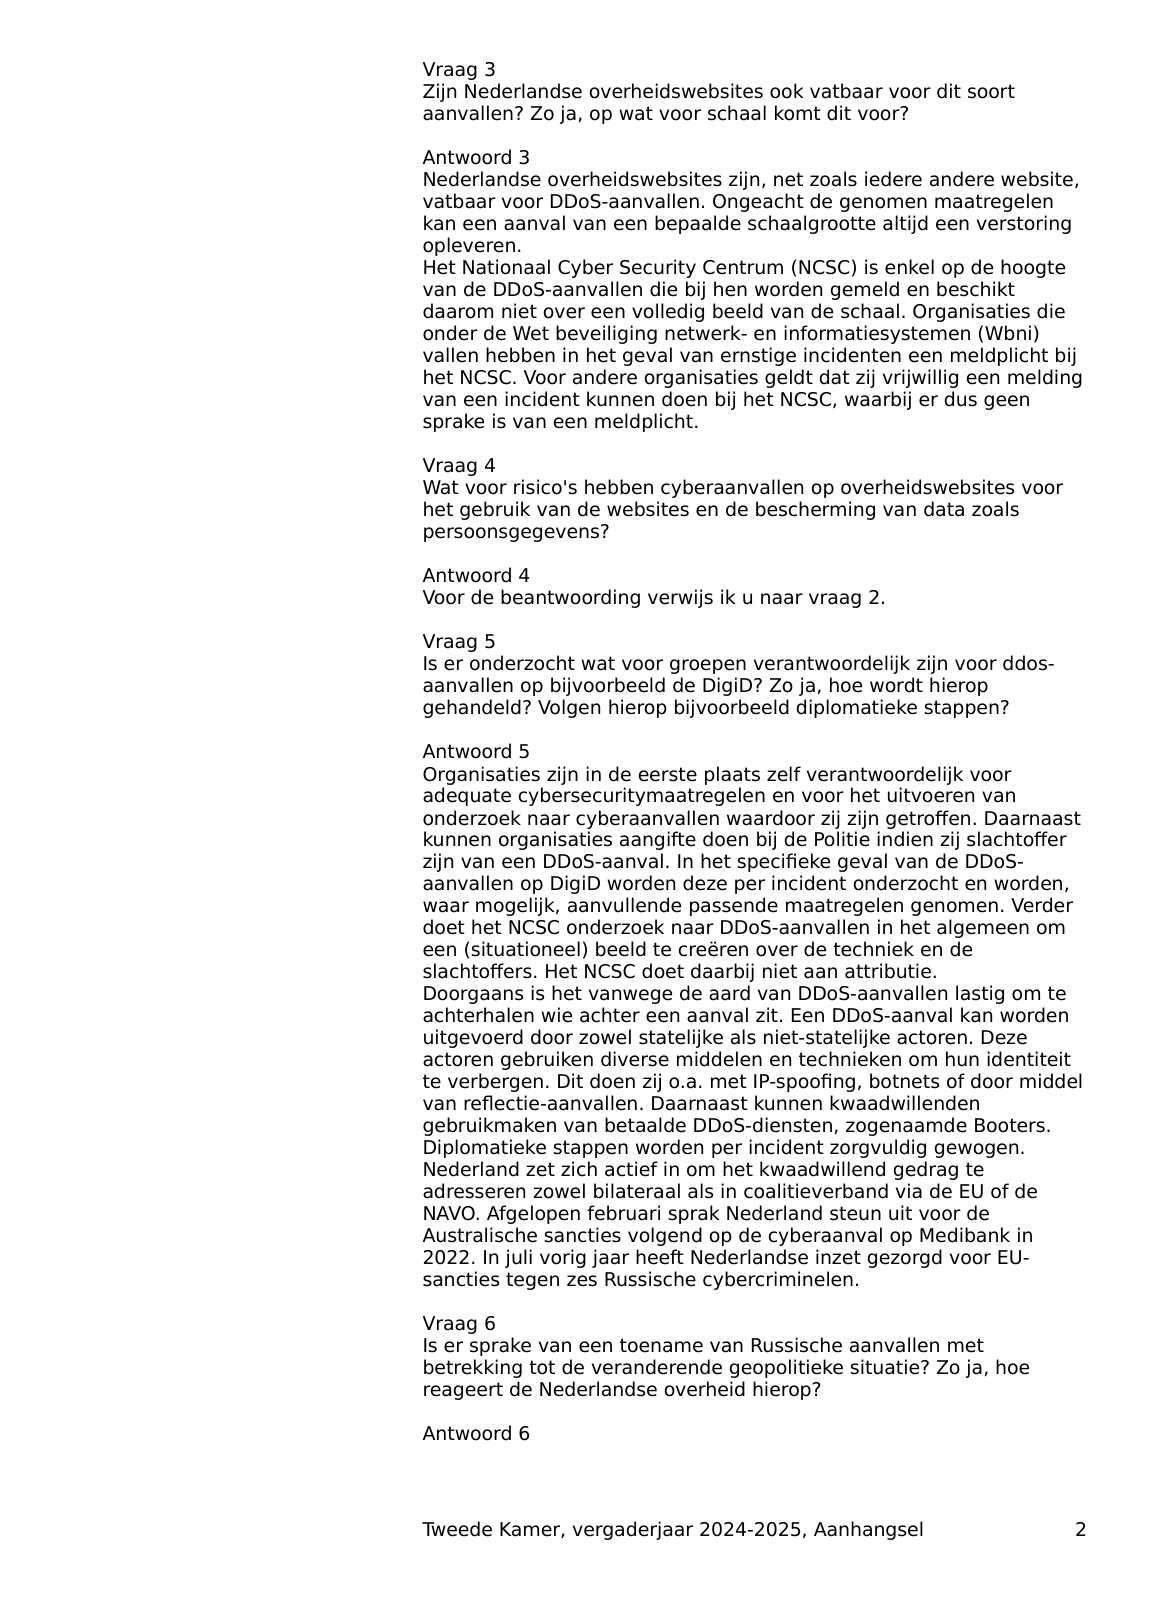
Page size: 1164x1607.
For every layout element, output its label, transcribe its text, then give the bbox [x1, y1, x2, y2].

text Wat voor risico's hebben cyberaanvallen op overheidswebsites voor het gebruik van de websites en de bescherming van data zoals persoonsgegevens? [422, 477, 1087, 543]
text Antwoord 3 [422, 147, 1087, 169]
text Antwoord 4 [422, 565, 1087, 587]
text Antwoord 5 [422, 741, 1087, 763]
text Vraag 4 [422, 455, 1087, 477]
text Vraag 3 [422, 59, 1087, 81]
text Zijn Nederlandse overheidswebsites ook vatbaar voor dit soort aanvallen? Zo ja, op wat voor schaal komt dit voor? [422, 81, 1087, 125]
text Vraag 6 [422, 1313, 1087, 1335]
text Is er sprake van een toename van Russische aanvallen met betrekking tot de veranderende geopolitieke situatie? Zo ja, hoe reageert de Nederlandse overheid hierop? [422, 1335, 1087, 1401]
text Organisaties zijn in de eerste plaats zelf verantwoordelijk voor adequate cybersecuritymaatregelen en voor het uitvoeren van onderzoek naar cyberaanvallen waardoor zij zijn getroffen. Daarnaast kunnen organisaties aangifte doen bij de Politie indien zij slachtoffer zijn van een DDoS-aanval. In het specifieke geval van de DDoS-aanvallen op DigiD worden deze per incident onderzocht en worden, waar mogelijk, aanvullende passende maatregelen genomen. Verder doet het NCSC onderzoek naar DDoS-aanvallen in het algemeen om een (situationeel) beeld te creëren over de techniek en de slachtoffers. Het NCSC doet daarbij niet aan attributie. [422, 763, 1087, 983]
text Is er onderzocht wat voor groepen verantwoordelijk zijn voor ddos-aanvallen op bijvoorbeeld de DigiD? Zo ja, hoe wordt hierop gehandeld? Volgen hierop bijvoorbeeld diplomatieke stappen? [422, 653, 1087, 719]
text Nederlandse overheidswebsites zijn, net zoals iedere andere website, vatbaar voor DDoS-aanvallen. Ongeacht de genomen maatregelen kan een aanval van een bepaalde schaalgrootte altijd een verstoring opleveren. [422, 169, 1087, 257]
text Diplomatieke stappen worden per incident zorgvuldig gewogen. Nederland zet zich actief in om het kwaadwillend gedrag te adresseren zowel bilateraal als in coalitieverband via de EU of de NAVO. Afgelopen februari sprak Nederland steun uit voor de Australische sancties volgend op de cyberaanval op Medibank in 2022. In juli vorig jaar heeft Nederlandse inzet gezorgd voor EU-sancties tegen zes Russische cybercriminelen. [422, 1137, 1087, 1291]
text Doorgaans is het vanwege de aard van DDoS-aanvallen lastig om te achterhalen wie achter een aanval zit. Een DDoS-aanval kan worden uitgevoerd door zowel statelijke als niet-statelijke actoren. Deze actoren gebruiken diverse middelen en technieken om hun identiteit te verbergen. Dit doen zij o.a. met IP-spoofing, botnets of door middel van reflectie-aanvallen. Daarnaast kunnen kwaadwillenden gebruikmaken van betaalde DDoS-diensten, zogenaamde Booters. [422, 983, 1087, 1137]
text Antwoord 6 [422, 1423, 1087, 1445]
text Vraag 5 [422, 631, 1087, 653]
text Het Nationaal Cyber Security Centrum (NCSC) is enkel op de hoogte van de DDoS-aanvallen die bij hen worden gemeld en beschikt daarom niet over een volledig beeld van de schaal. Organisaties die onder de Wet beveiliging netwerk- en informatiesystemen (Wbni) vallen hebben in het geval van ernstige incidenten een meldplicht bij het NCSC. Voor andere organisaties geldt dat zij vrijwillig een melding van een incident kunnen doen bij het NCSC, waarbij er dus geen sprake is van een meldplicht. [422, 257, 1087, 433]
text Voor de beantwoording verwijs ik u naar vraag 2. [422, 587, 1087, 609]
